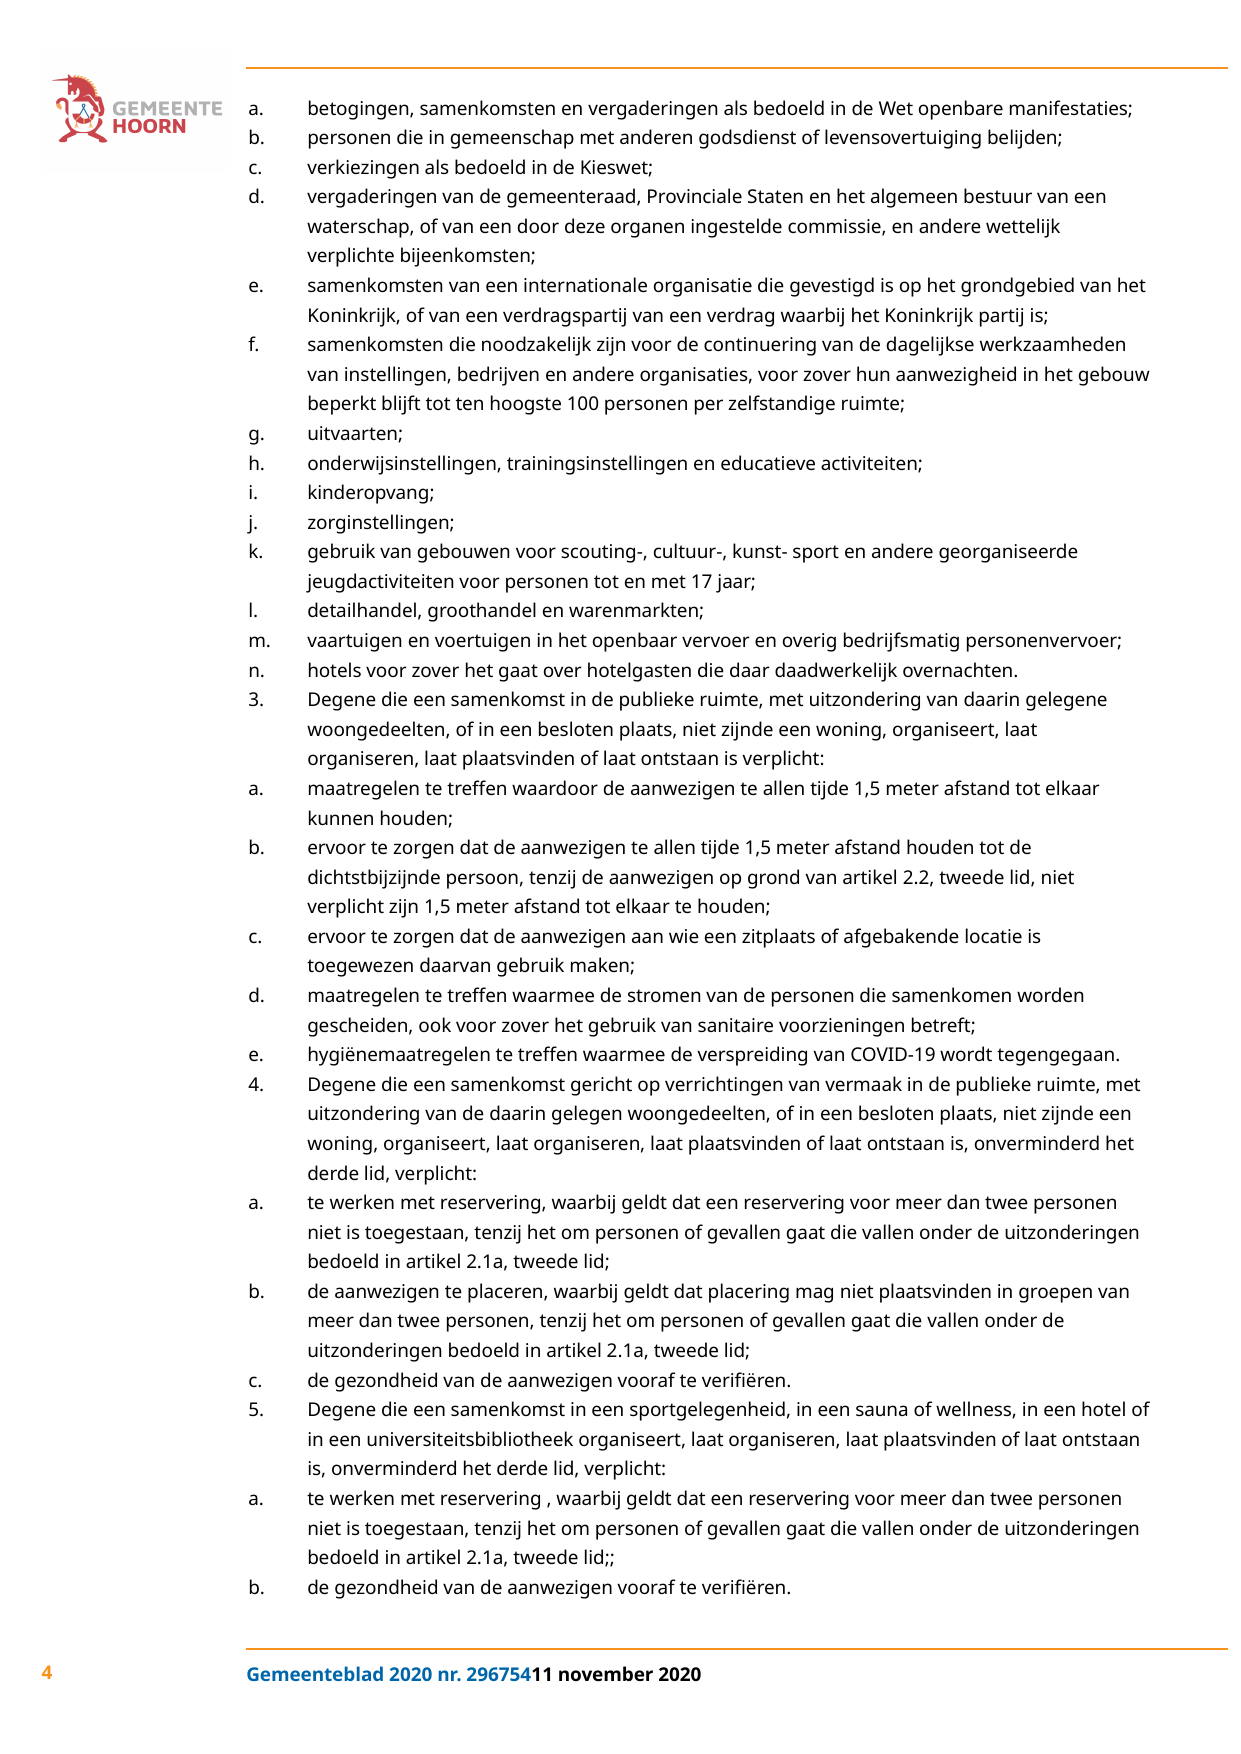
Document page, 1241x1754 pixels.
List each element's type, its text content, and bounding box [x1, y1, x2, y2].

list kinderopvang; [248, 479, 1152, 505]
list ervoor te zorgen dat de aanwezigen te allen tijde 1,5 meter afstand houden tot de dichtstbijzijnde persoon, tenzij de aanwezigen op grond van artikel 2.2, tweede lid, niet verplicht zijn 1,5 meter afstand tot elkaar te houden; [248, 834, 1152, 919]
list maatregelen te treffen waarmee de stromen van de personen die samenkomen worden gescheiden, ook voor zover het gebruik van sanitaire voorzieningen betreft; [248, 982, 1152, 1038]
list detailhandel, groothandel en warenmarkten; [248, 598, 1152, 623]
list onderwijsinstellingen, trainingsinstellingen en educatieve activiteiten; [248, 450, 1152, 476]
list samenkomsten die noodzakelijk zijn voor de continuering van de dagelijkse werkzaamheden van instellingen, bedrijven en andere organisaties, voor zover hun aanwezigheid in het gebouw beperkt blijft tot ten hoogste 100 personen per zelfstandige ruimte; [248, 331, 1152, 416]
list ervoor te zorgen dat de aanwezigen aan wie een zitplaats of afgebakende locatie is toegewezen daarvan gebruik maken; [248, 923, 1152, 978]
list hotels voor zover het gaat over hotelgasten die daar daadwerkelijk overnachten. [248, 657, 1152, 683]
list samenkomsten van een internationale organisatie die gevestigd is op het grondgebied van het Koninkrijk, of van een verdragspartij van een verdrag waarbij het Koninkrijk partij is; [248, 272, 1152, 328]
list de aanwezigen te placeren, waarbij geldt dat placering mag niet plaatsvinden in groepen van meer dan twee personen, tenzij het om personen of gevallen gaat die vallen onder de uitzonderingen bedoeld in artikel 2.1a, tweede lid; [248, 1278, 1152, 1363]
list maatregelen te treffen waardoor de aanwezigen te allen tijde 1,5 meter afstand tot elkaar kunnen houden; [248, 775, 1152, 831]
list Degene die een samenkomst in de publieke ruimte, met uitzondering van daarin gelegene woongedeelten, of in een besloten plaats, niet zijnde een woning, organiseert, laat organiseren, laat plaatsvinden of laat ontstaan is verplicht: [248, 686, 1152, 771]
list personen die in gemeenschap met anderen godsdienst of levensovertuiging belijden; [248, 124, 1152, 150]
list te werken met reservering, waarbij geldt dat een reservering voor meer dan twee personen niet is toegestaan, tenzij het om personen of gevallen gaat die vallen onder de uitzonderingen bedoeld in artikel 2.1a, tweede lid; [248, 1189, 1152, 1274]
list vergaderingen van de gemeenteraad, Provinciale Staten en het algemeen bestuur van een waterschap, of van een door deze organen ingestelde commissie, en andere wettelijk verplichte bijeenkomsten; [248, 183, 1152, 268]
list de gezondheid van de aanwezigen vooraf te verifiëren. [248, 1367, 1152, 1393]
list verkiezingen als bedoeld in de Kieswet; [248, 154, 1152, 180]
list vaartuigen en voertuigen in het openbaar vervoer en overig bedrijfsmatig personenvervoer; [248, 627, 1152, 653]
list gebruik van gebouwen voor scouting-, cultuur-, kunst- sport en andere georganiseerde jeugdactiviteiten voor personen tot en met 17 jaar; [248, 538, 1152, 594]
list betogingen, samenkomsten en vergaderingen als bedoeld in de Wet openbare manifestaties; [248, 95, 1152, 121]
list Degene die een samenkomst in een sportgelegenheid, in een sauna of wellness, in een hotel of in een universiteitsbibliotheek organiseert, laat organiseren, laat plaatsvinden of laat ontstaan is, onverminderd het derde lid, verplicht: [248, 1396, 1152, 1481]
list te werken met reservering , waarbij geldt dat een reservering voor meer dan twee personen niet is toegestaan, tenzij het om personen of gevallen gaat die vallen onder de uitzonderingen bedoeld in artikel 2.1a, tweede lid;; [248, 1485, 1152, 1570]
picture [41, 47, 231, 172]
list uitvaarten; [248, 420, 1152, 446]
list zorginstellingen; [248, 509, 1152, 535]
list Degene die een samenkomst gericht op verrichtingen van vermaak in de publieke ruimte, met uitzondering van de daarin gelegen woongedeelten, of in een besloten plaats, niet zijnde een woning, organiseert, laat organiseren, laat plaatsvinden of laat ontstaan is, onverminderd het derde lid, verplicht: [248, 1071, 1152, 1186]
list de gezondheid van de aanwezigen vooraf te verifiëren. [248, 1574, 1152, 1600]
list hygiënemaatregelen te treffen waarmee de verspreiding van COVID-19 wordt tegengegaan. [248, 1041, 1152, 1067]
